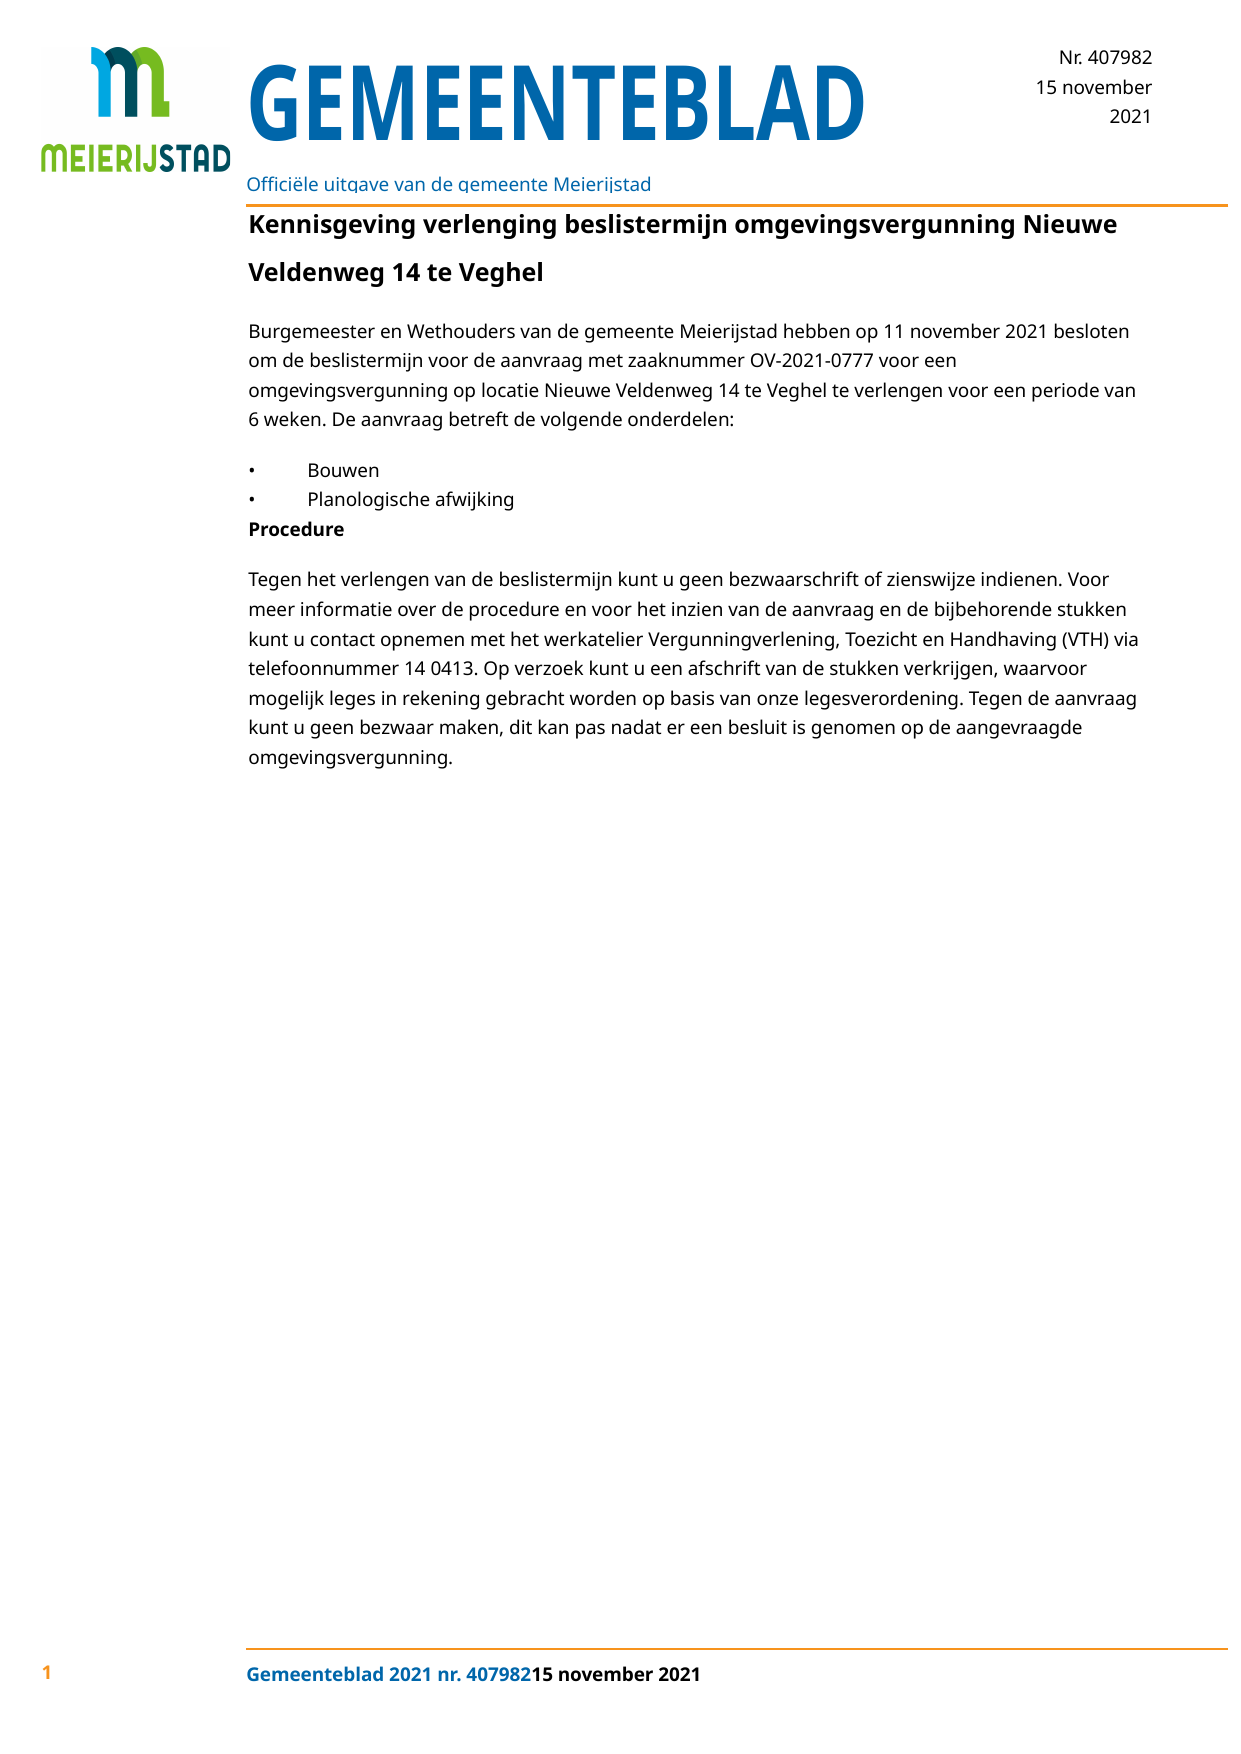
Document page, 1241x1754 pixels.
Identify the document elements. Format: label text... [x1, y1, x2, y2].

text Procedure [248, 516, 1152, 542]
text Kennisgeving verlenging beslistermijn omgevingsvergunning Nieuwe Veldenweg 14 te Veghel [248, 207, 1152, 288]
text Tegen het verlengen van de beslistermijn kunt u geen bezwaarschrift of zienswijze indienen. Voor meer informatie over de procedure en voor het inzien van de aanvraag en de bijbehorende stukken kunt u contact opnemen met het werkatelier Vergunningverlening, Toezicht en Handhaving (VTH) via telefoonnummer 14 0413. Op verzoek kunt u een afschrift van de stukken verkrijgen, waarvoor mogelijk leges in rekening gebracht worden op basis van onze legesverordening. Tegen de aanvraag kunt u geen bezwaar maken, dit kan pas nadat er een besluit is genomen op de aangevraagde omgevingsvergunning. [248, 567, 1152, 770]
list Bouwen [248, 457, 1152, 483]
text Burgemeester en Wethouders van de gemeente Meierijstad hebben op 11 november 2021 besloten om de beslistermijn voor de aanvraag met zaaknummer OV-2021-0777 voor een omgevingsvergunning op locatie Nieuwe Veldenweg 14 te Veghel te verlengen voor een periode van 6 weken. De aanvraag betreft de volgende onderdelen: [248, 318, 1152, 432]
picture [41, 47, 231, 172]
list Planologische afwijking [248, 487, 1152, 512]
